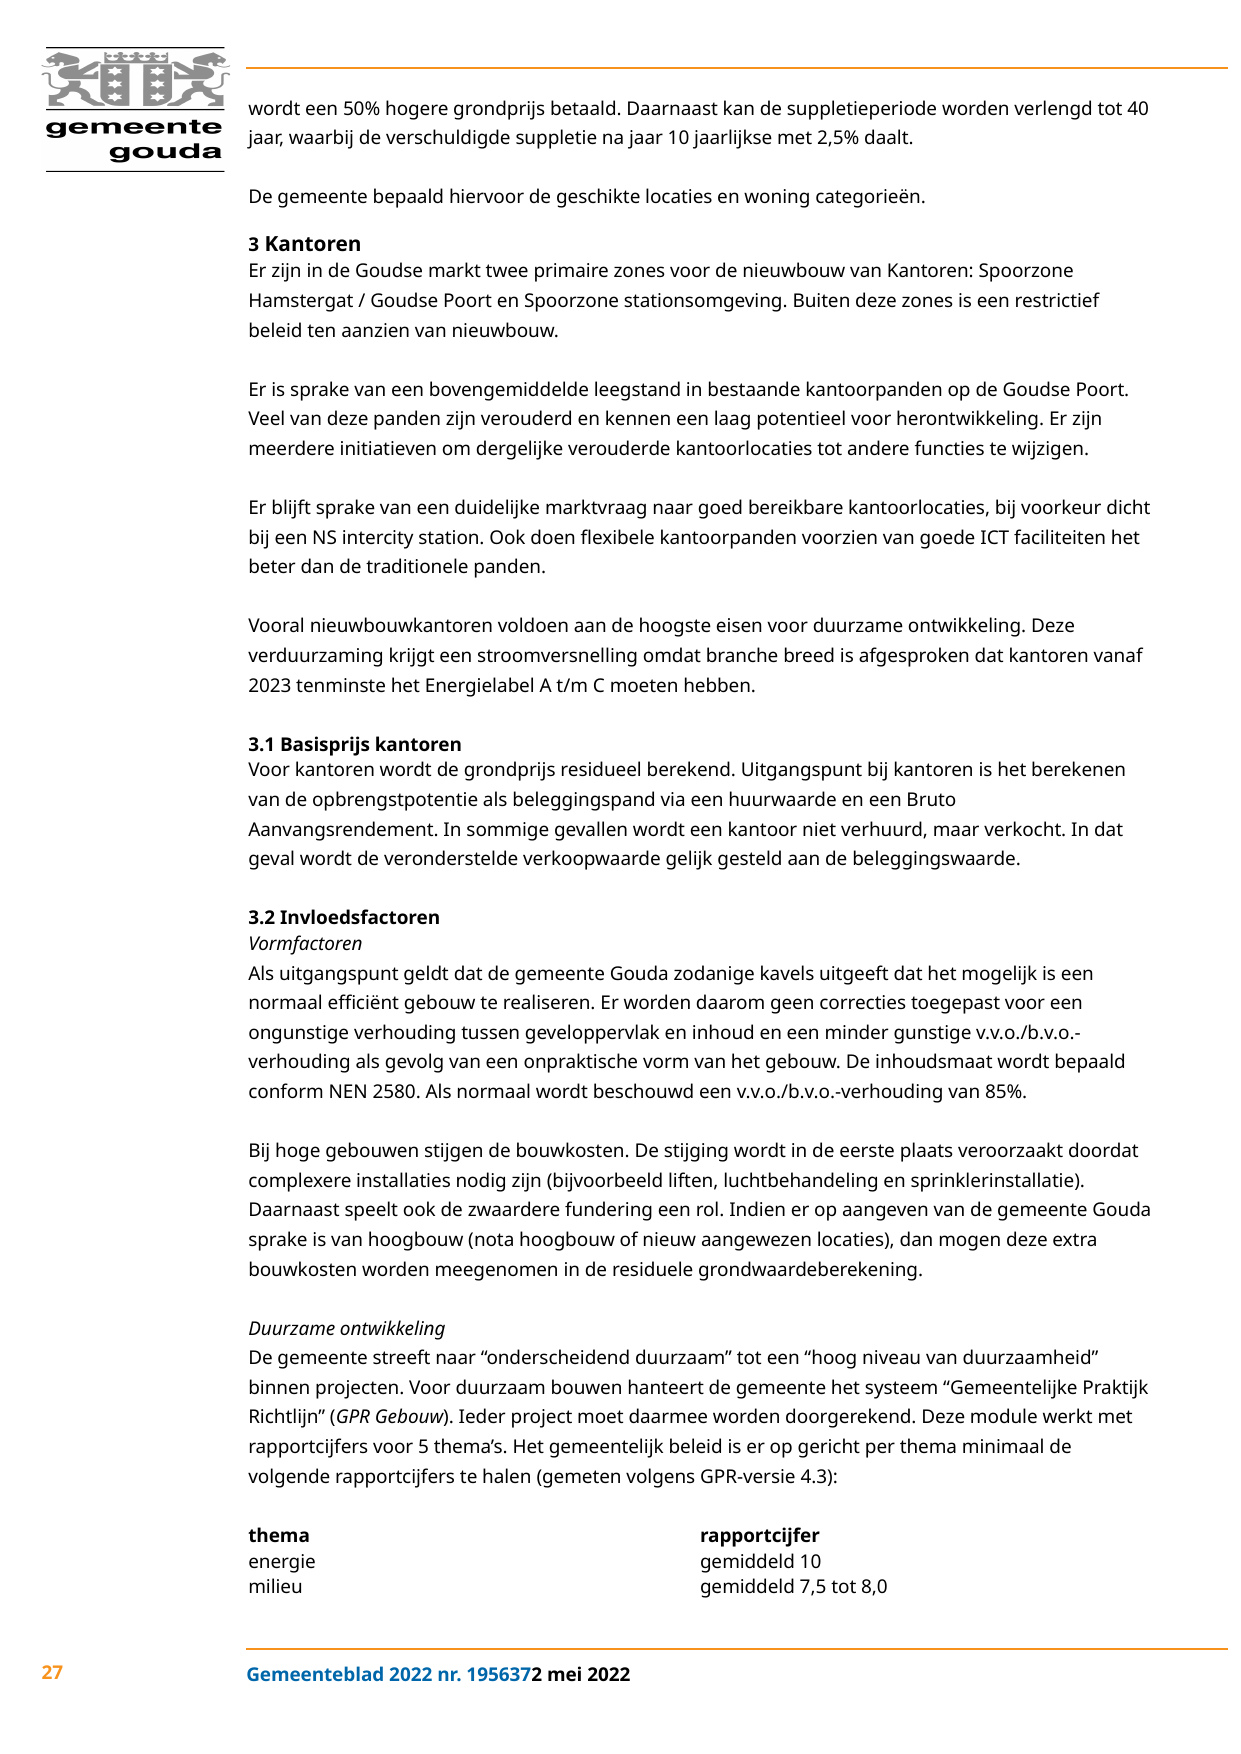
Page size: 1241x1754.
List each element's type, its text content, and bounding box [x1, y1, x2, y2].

table_cell energie [248, 1548, 700, 1573]
text De gemeente bepaald hiervoor de geschikte locaties en woning categorieën. [248, 183, 1152, 209]
text Er is sprake van een bovengemiddelde leegstand in bestaande kantoorpanden op de Goudse Poort. Veel van deze panden zijn verouderd en kennen een laag potentieel voor herontwikkeling. Er zijn meerdere initiatieven om dergelijke verouderde kantoorlocaties tot andere functies te wijzigen. [248, 376, 1152, 461]
table_cell gemiddeld 10 [700, 1548, 1152, 1573]
text Vooral nieuwbouwkantoren voldoen aan de hoogste eisen voor duurzame ontwikkeling. Deze verduurzaming krijgt een stroomversnelling omdat branche breed is afgesproken dat kantoren vanaf 2023 tenminste het Energielabel A t/m C moeten hebben. [248, 613, 1152, 697]
text 3 Kantoren [248, 229, 1152, 258]
text 3.1 Basisprijs kantoren [248, 731, 1152, 757]
table_header thema [248, 1522, 700, 1548]
table_cell gemiddeld 7,5 tot 8,0 [700, 1574, 1152, 1599]
text Duurzame ontwikkeling [248, 1315, 1152, 1341]
text 3.2 Invloedsfactoren [248, 904, 1152, 930]
text Bij hoge gebouwen stijgen de bouwkosten. De stijging wordt in de eerste plaats veroorzaakt doordat complexere installaties nodig zijn (bijvoorbeeld liften, luchtbehandeling en sprinklerinstallatie). Daarnaast speelt ook de zwaardere fundering een rol. Indien er op aangeven van de gemeente Gouda sprake is van hoogbouw (nota hoogbouw of nieuw aangewezen locaties), dan mogen deze extra bouwkosten worden meegenomen in de residuele grondwaardeberekening. [248, 1137, 1152, 1281]
text Vormfactoren [248, 930, 1152, 956]
text De gemeente streeft naar “onderscheidend duurzaam” tot een “hoog niveau van duurzaamheid” binnen projecten. Voor duurzaam bouwen hanteert de gemeente het systeem “Gemeentelijke Praktijk Richtlijn” (GPR Gebouw). Ieder project moet daarmee worden doorgerekend. Deze module werkt met rapportcijfers voor 5 thema’s. Het gemeentelijk beleid is er op gericht per thema minimaal de volgende rapportcijfers te halen (gemeten volgens GPR-versie 4.3): [248, 1344, 1152, 1488]
text Voor kantoren wordt de grondprijs residueel berekend. Uitgangspunt bij kantoren is het berekenen van de opbrengstpotentie als beleggingspand via een huurwaarde en een Bruto Aanvangsrendement. In sommige gevallen wordt een kantoor niet verhuurd, maar verkocht. In dat geval wordt de veronderstelde verkoopwaarde gelijk gesteld aan de beleggingswaarde. [248, 757, 1152, 871]
text Er zijn in de Goudse markt twee primaire zones voor de nieuwbouw van Kantoren: Spoorzone Hamstergat / Goudse Poort en Spoorzone stationsomgeving. Buiten deze zones is een restrictief beleid ten aanzien van nieuwbouw. [248, 258, 1152, 342]
text wordt een 50% hogere grondprijs betaald. Daarnaast kan de suppletieperiode worden verlengd tot 40 jaar, waarbij de verschuldigde suppletie na jaar 10 jaarlijkse met 2,5% daalt. [248, 95, 1152, 150]
text Er blijft sprake van een duidelijke marktvraag naar goed bereikbare kantoorlocaties, bij voorkeur dicht bij een NS intercity station. Ook doen flexibele kantoorpanden voorzien van goede ICT faciliteiten het beter dan de traditionele panden. [248, 494, 1152, 579]
table_cell milieu [248, 1574, 700, 1599]
text Als uitgangspunt geldt dat de gemeente Gouda zodanige kavels uitgeeft dat het mogelijk is een normaal efficiënt gebouw te realiseren. Er worden daarom geen correcties toegepast voor een ongunstige verhouding tussen geveloppervlak en inhoud en een minder gunstige v.v.o./b.v.o.-verhouding als gevolg van een onpraktische vorm van het gebouw. De inhoudsmaat wordt bepaald conform NEN 2580. Als normaal wordt beschouwd een v.v.o./b.v.o.-verhouding van 85%. [248, 960, 1152, 1104]
picture [41, 47, 231, 172]
table_header rapportcijfer [700, 1522, 1152, 1548]
